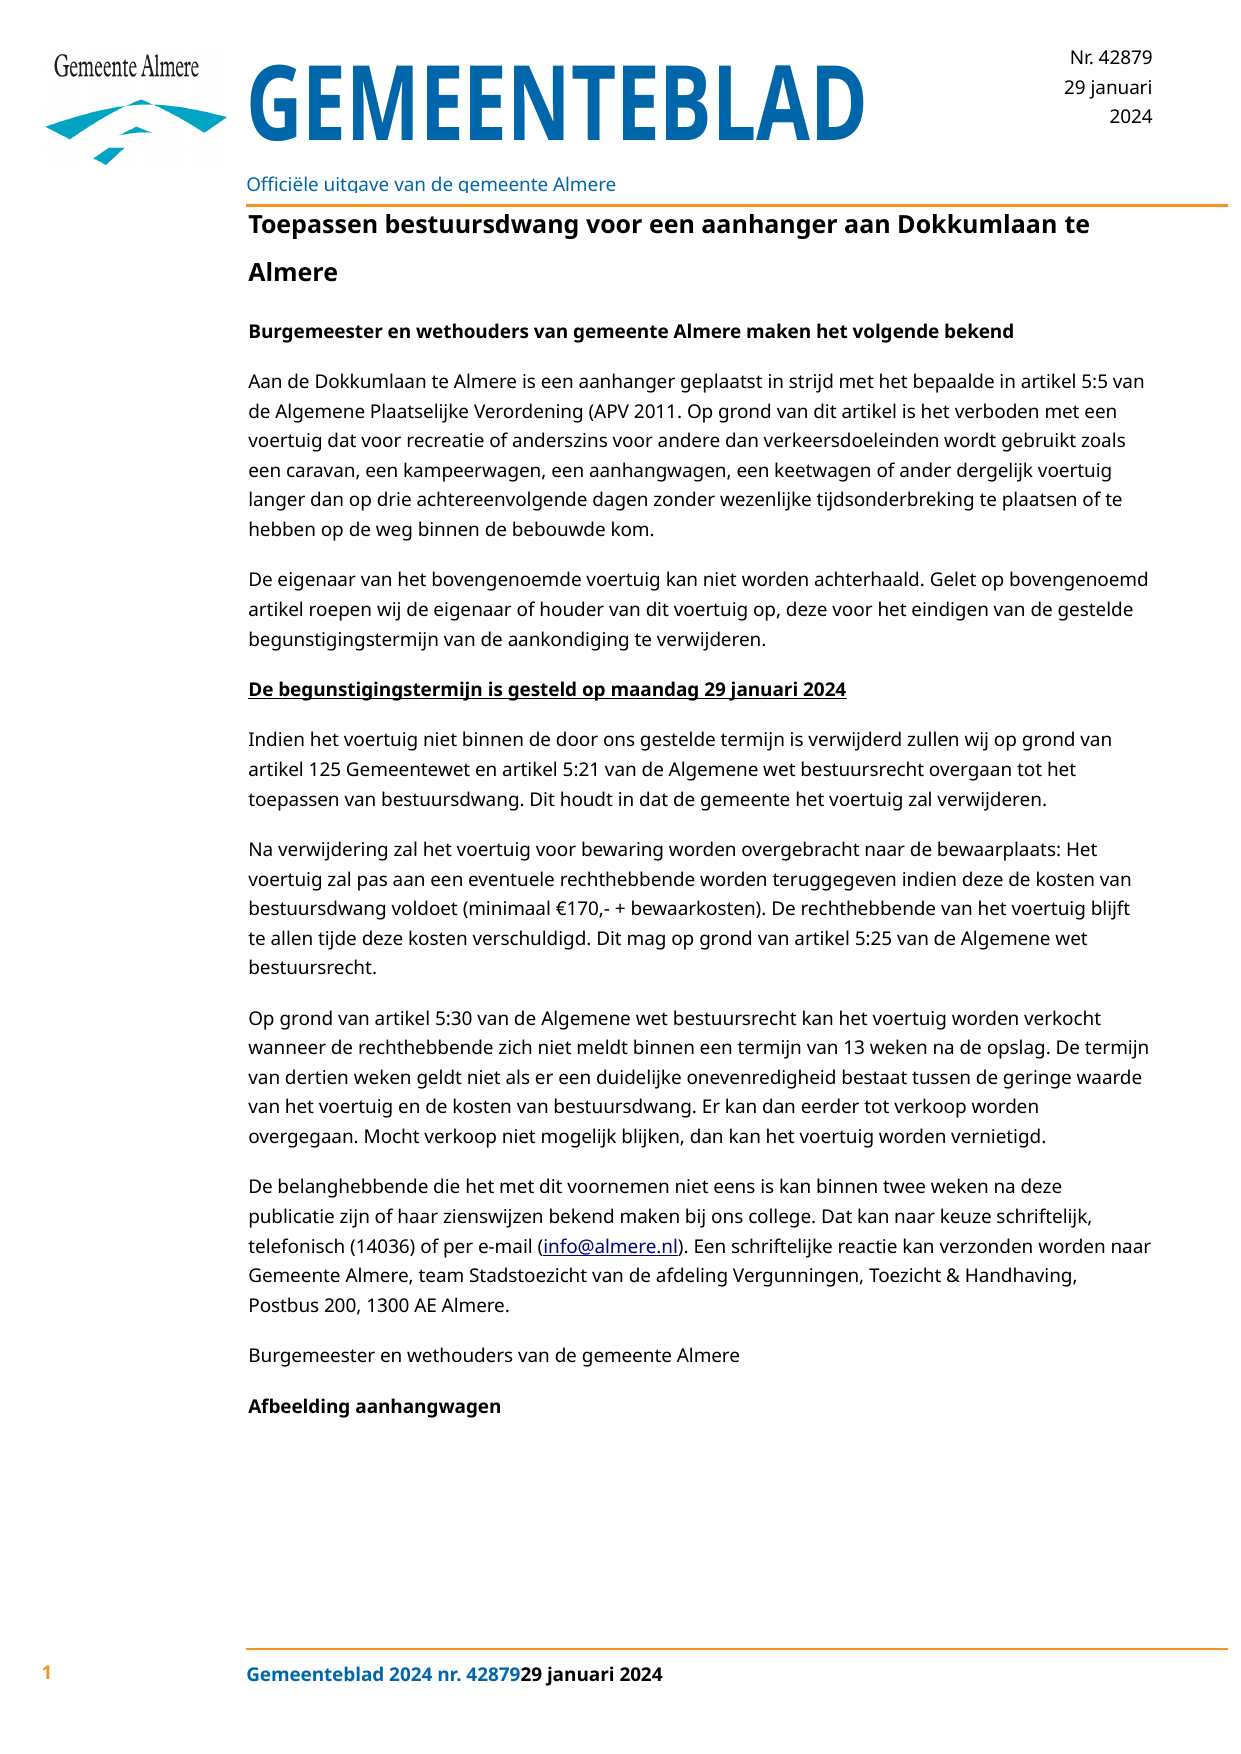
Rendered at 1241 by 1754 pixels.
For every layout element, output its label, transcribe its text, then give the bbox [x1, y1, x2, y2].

text Afbeelding aanhangwagen [248, 1393, 1152, 1419]
text Burgemeester en wethouders van de gemeente Almere [248, 1342, 1152, 1368]
text Burgemeester en wethouders van gemeente Almere maken het volgende bekend [248, 318, 1152, 344]
text Op grond van artikel 5:30 van de Algemene wet bestuursrecht kan het voertuig worden verkocht wanneer de rechthebbende zich niet meldt binnen een termijn van 13 weken na de opslag. De termijn van dertien weken geldt niet als er een duidelijke onevenredigheid bestaat tussen de geringe waarde van het voertuig en de kosten van bestuursdwang. Er kan dan eerder tot verkoop worden overgegaan. Mocht verkoop niet mogelijk blijken, dan kan het voertuig worden vernietigd. [248, 1005, 1152, 1149]
text Indien het voertuig niet binnen de door ons gestelde termijn is verwijderd zullen wij op grond van artikel 125 Gemeentewet en artikel 5:21 van de Algemene wet bestuursrecht overgaan tot het toepassen van bestuursdwang. Dit houdt in dat de gemeente het voertuig zal verwijderen. [248, 727, 1152, 812]
text Na verwijdering zal het voertuig voor bewaring worden overgebracht naar de bewaarplaats: Het voertuig zal pas aan een eventuele rechthebbende worden teruggegeven indien deze de kosten van bestuursdwang voldoet (minimaal €170,- + bewaarkosten). De rechthebbende van het voertuig blijft te allen tijde deze kosten verschuldigd. Dit mag op grond van artikel 5:25 van de Algemene wet bestuursrecht. [248, 836, 1152, 980]
text De begunstigingstermijn is gesteld op maandag 29 januari 2024 [248, 676, 1152, 702]
text De eigenaar van het bovengenoemde voertuig kan niet worden achterhaald. Gelet op bovengenoemd artikel roepen wij de eigenaar of houder van dit voertuig op, deze voor het eindigen van de gestelde begunstigingstermijn van de aankondiging te verwijderen. [248, 567, 1152, 652]
text De belanghebbende die het met dit voornemen niet eens is kan binnen twee weken na deze publicatie zijn of haar zienswijzen bekend maken bij ons college. Dat kan naar keuze schriftelijk, telefonisch (14036) of per e-mail (info@almere.nl). Een schriftelijke reactie kan verzonden worden naar Gemeente Almere, team Stadstoezicht van de afdeling Vergunningen, Toezicht & Handhaving, Postbus 200, 1300 AE Almere. [248, 1174, 1152, 1318]
picture [41, 47, 231, 172]
text Aan de Dokkumlaan te Almere is een aanhanger geplaatst in strijd met het bepaalde in artikel 5:5 van de Algemene Plaatselijke Verordening (APV 2011. Op grond van dit artikel is het verboden met een voertuig dat voor recreatie of anderszins voor andere dan verkeersdoeleinden wordt gebruikt zoals een caravan, een kampeerwagen, een aanhangwagen, een keetwagen of ander dergelijk voertuig langer dan op drie achtereenvolgende dagen zonder wezenlijke tijdsonderbreking te plaatsen of te hebben op de weg binnen de bebouwde kom. [248, 368, 1152, 542]
text Toepassen bestuursdwang voor een aanhanger aan Dokkumlaan te Almere [248, 207, 1152, 288]
